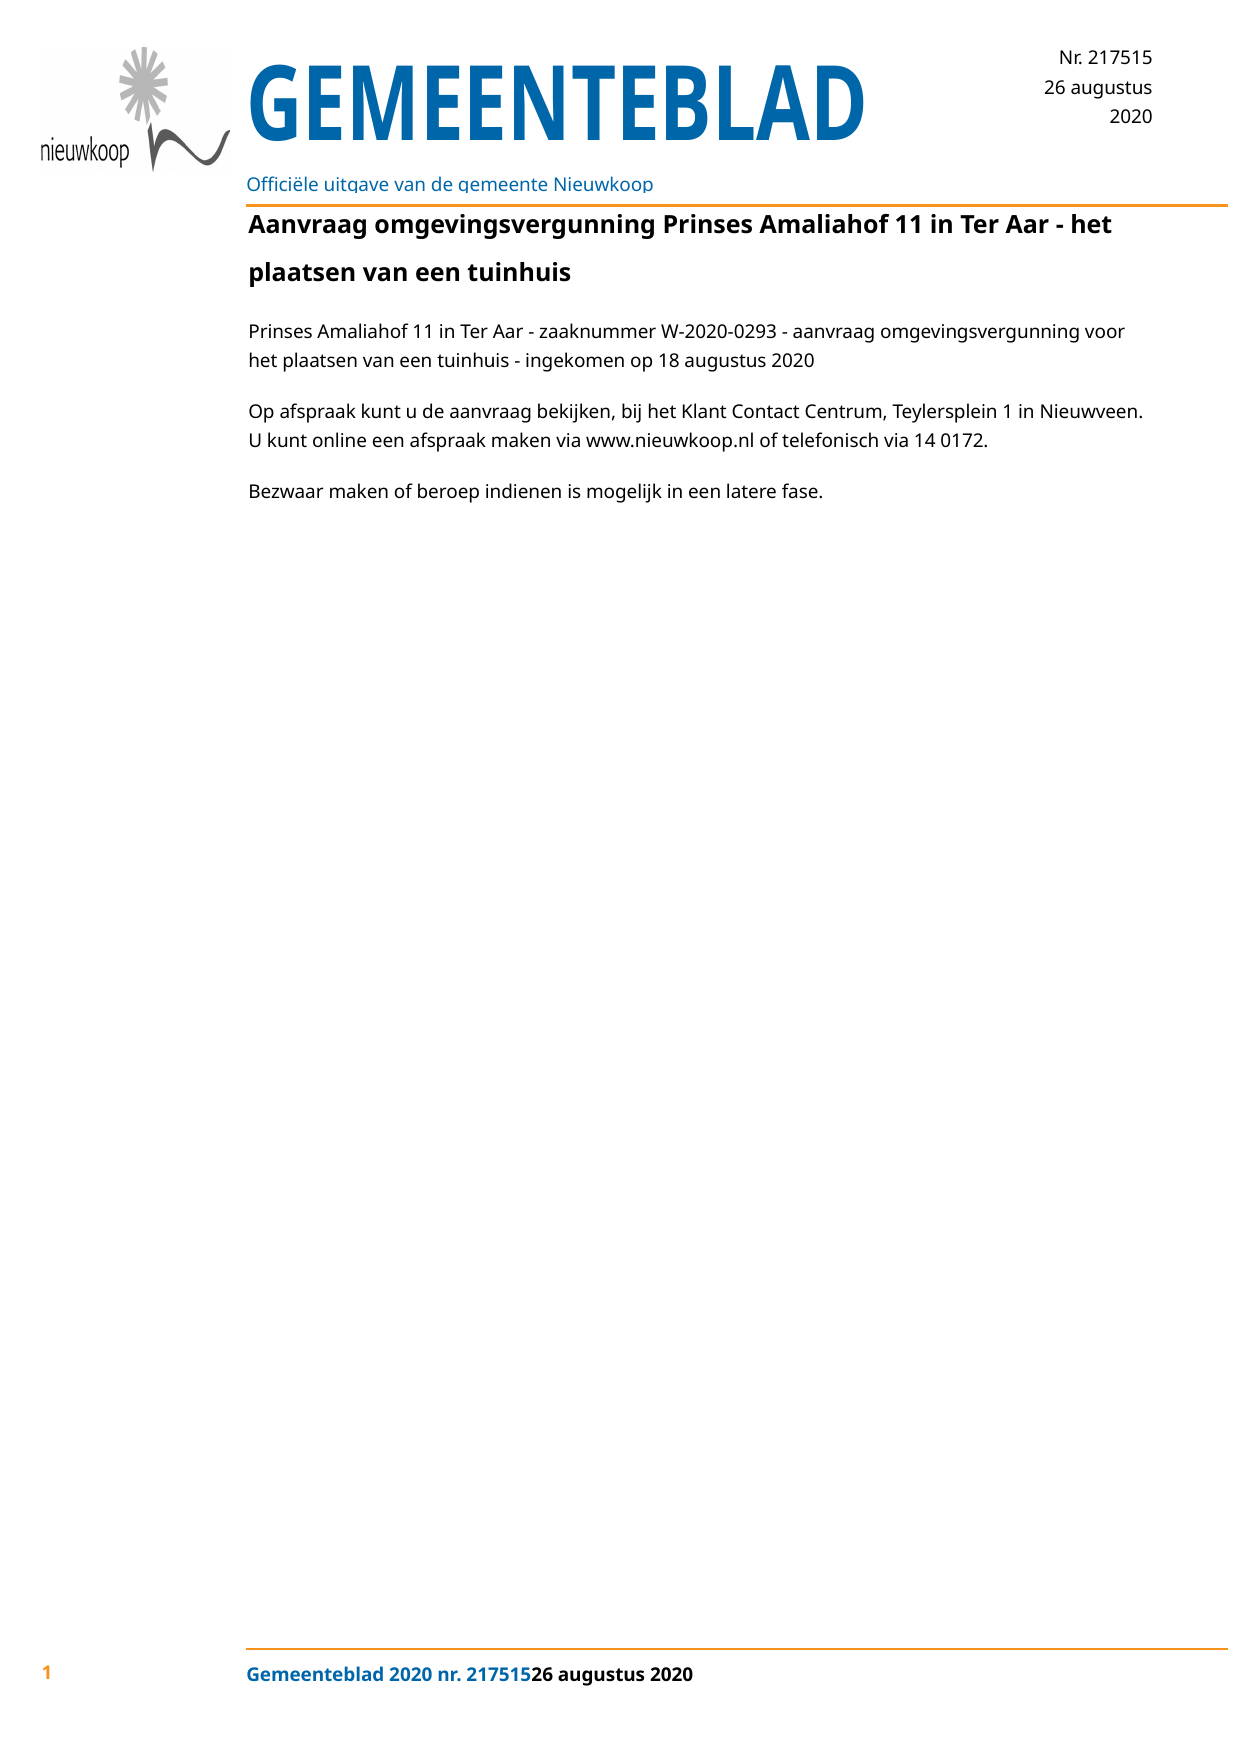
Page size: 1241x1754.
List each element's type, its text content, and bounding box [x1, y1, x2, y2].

picture [41, 47, 231, 172]
text Op afspraak kunt u de aanvraag bekijken, bij het Klant Contact Centrum, Teylersplein 1 in Nieuwveen. U kunt online een afspraak maken via www.nieuwkoop.nl of telefonisch via 14 0172. [248, 398, 1152, 453]
text Bezwaar maken of beroep indienen is mogelijk in een latere fase. [248, 478, 1152, 504]
text Prinses Amaliahof 11 in Ter Aar - zaaknummer W-2020-0293 - aanvraag omgevingsvergunning voor het plaatsen van een tuinhuis - ingekomen op 18 augustus 2020 [248, 318, 1152, 373]
text Aanvraag omgevingsvergunning Prinses Amaliahof 11 in Ter Aar - het plaatsen van een tuinhuis [248, 207, 1152, 288]
